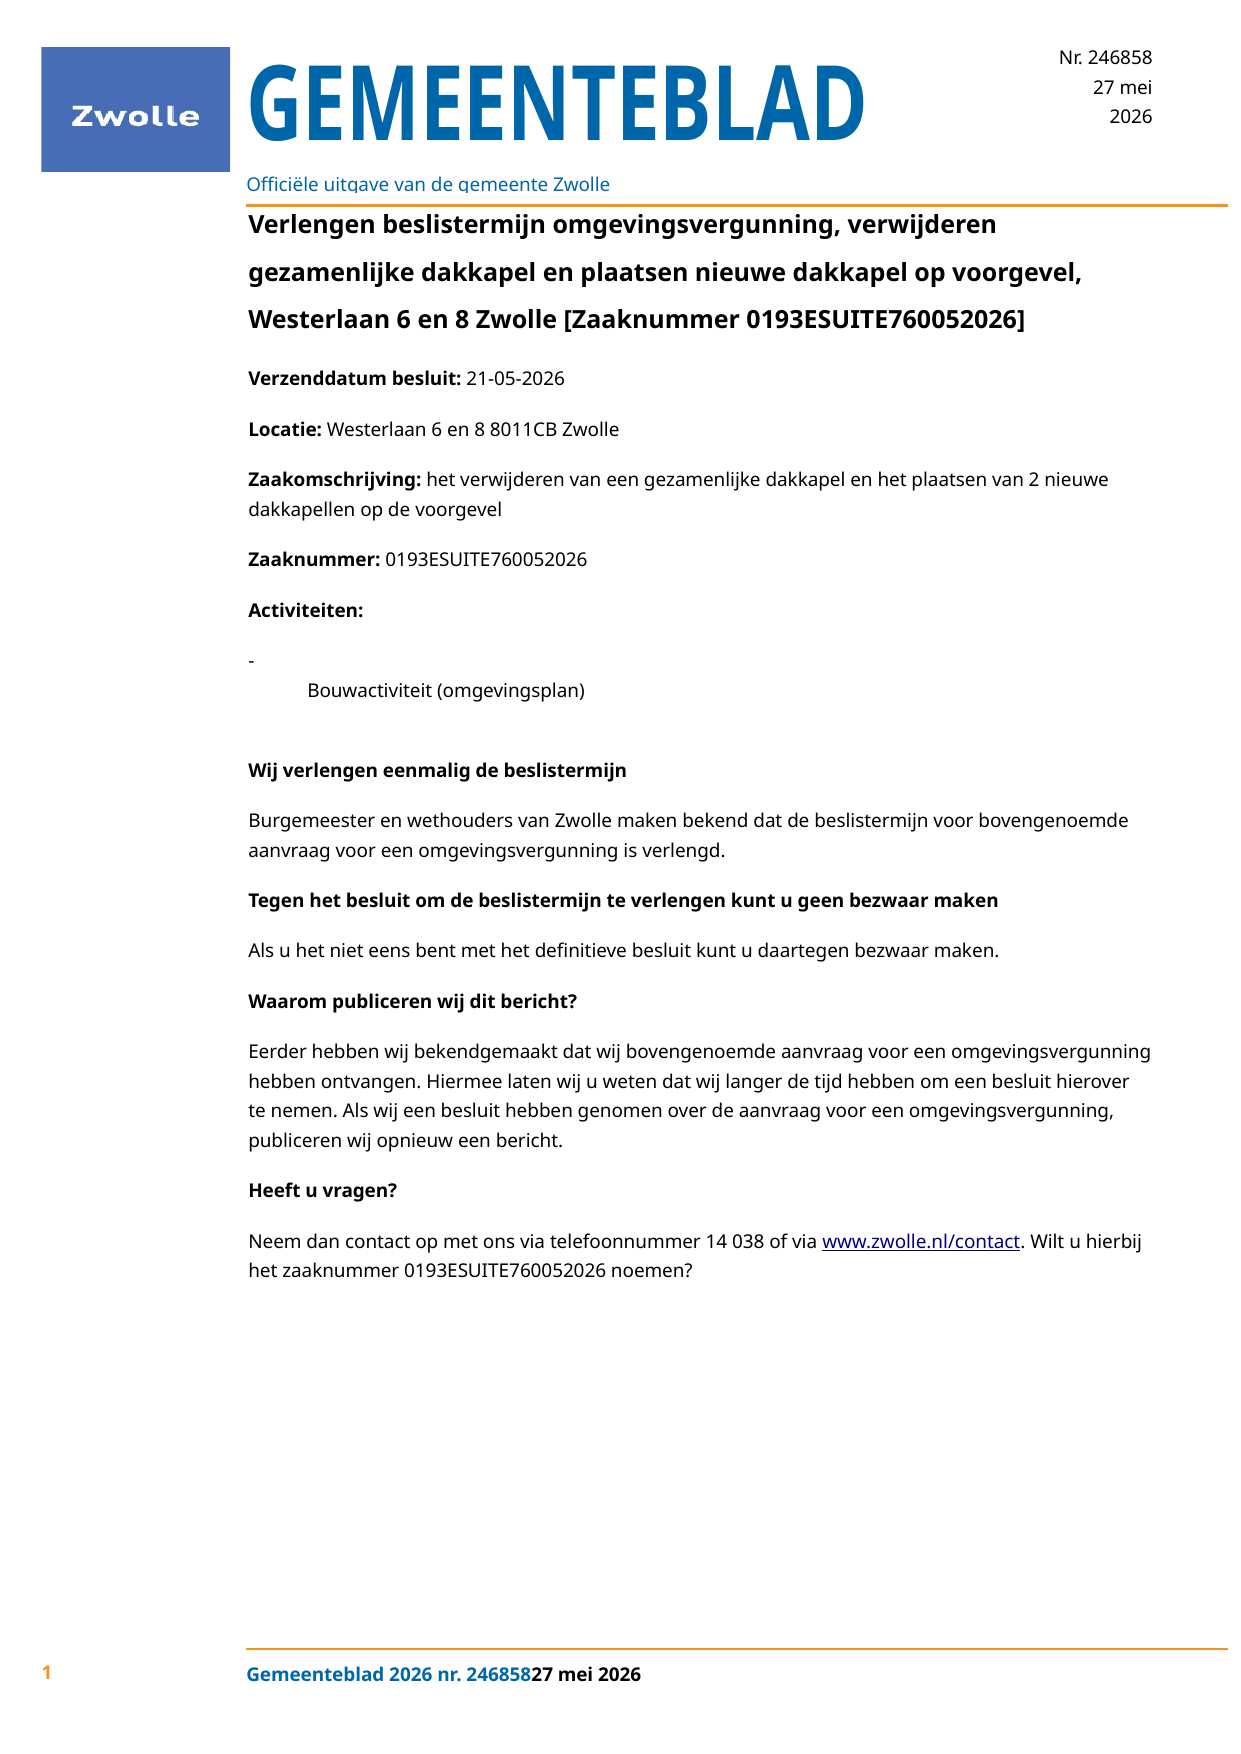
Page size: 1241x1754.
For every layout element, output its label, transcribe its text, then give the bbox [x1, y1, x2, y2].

text Eerder hebben wij bekendgemaakt dat wij bovengenoemde aanvraag voor een omgevingsvergunning hebben ontvangen. Hiermee laten wij u weten dat wij langer de tijd hebben om een besluit hierover te nemen. Als wij een besluit hebben genomen over de aanvraag voor een omgevingsvergunning, publiceren wij opnieuw een bericht. [248, 1038, 1152, 1153]
text Wij verlengen eenmalig de beslistermijn [248, 757, 1152, 782]
text Verzenddatum besluit: 21-05-2026 [248, 366, 1152, 391]
list Bouwactiviteit (omgevingsplan) [248, 677, 1152, 702]
text Heeft u vragen? [248, 1178, 1152, 1203]
text Tegen het besluit om de beslistermijn te verlengen kunt u geen bezwaar maken [248, 887, 1152, 913]
text Activiteiten: [248, 597, 1152, 622]
text Burgemeester en wethouders van Zwolle maken bekend dat de beslistermijn voor bovengenoemde aanvraag voor een omgevingsvergunning is verlengd. [248, 807, 1152, 862]
text Als u het niet eens bent met het definitieve besluit kunt u daartegen bezwaar maken. [248, 938, 1152, 963]
text Locatie: Westerlaan 6 en 8 8011CB Zwolle [248, 416, 1152, 442]
text Neem dan contact op met ons via telefoonnummer 14 038 of via www.zwolle.nl/contact. Wilt u hierbij het zaaknummer 0193ESUITE760052026 noemen? [248, 1228, 1152, 1283]
picture [41, 47, 231, 172]
text Zaaknummer: 0193ESUITE760052026 [248, 546, 1152, 572]
text Verlengen beslistermijn omgevingsvergunning, verwijderen gezamenlijke dakkapel en plaatsen nieuwe dakkapel op voorgevel, Westerlaan 6 en 8 Zwolle [Zaaknummer 0193ESUITE760052026] [248, 207, 1152, 336]
text Waarom publiceren wij dit bericht? [248, 988, 1152, 1014]
text Zaakomschrijving: het verwijderen van een gezamenlijke dakkapel en het plaatsen van 2 nieuwe dakkapellen op de voorgevel [248, 466, 1152, 522]
